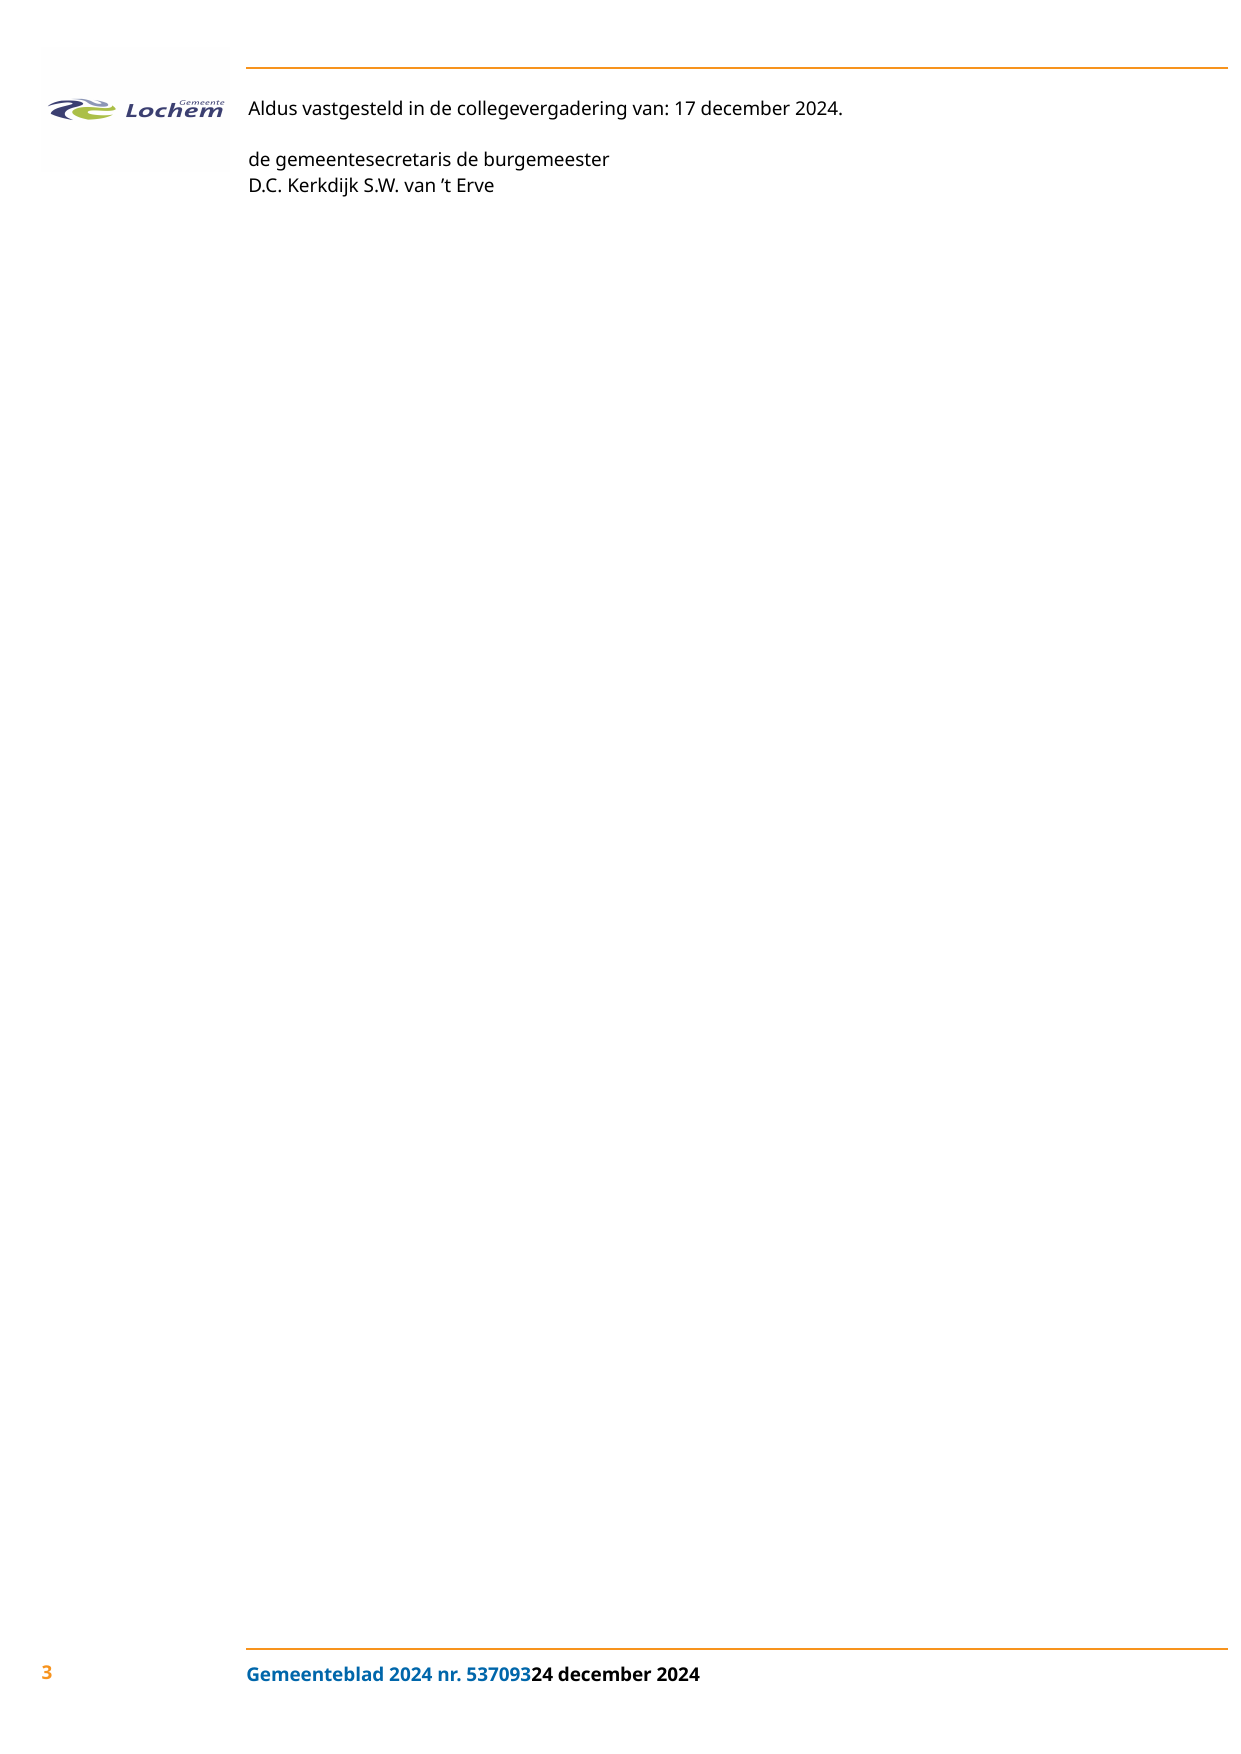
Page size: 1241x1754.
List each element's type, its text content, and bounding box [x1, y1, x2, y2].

text Aldus vastgesteld in de collegevergadering van: 17 december 2024. [248, 95, 1152, 121]
picture [41, 47, 231, 172]
text D.C. Kerkdijk S.W. van ’t Erve [248, 172, 1152, 198]
text de gemeentesecretaris de burgemeester [248, 146, 1152, 172]
